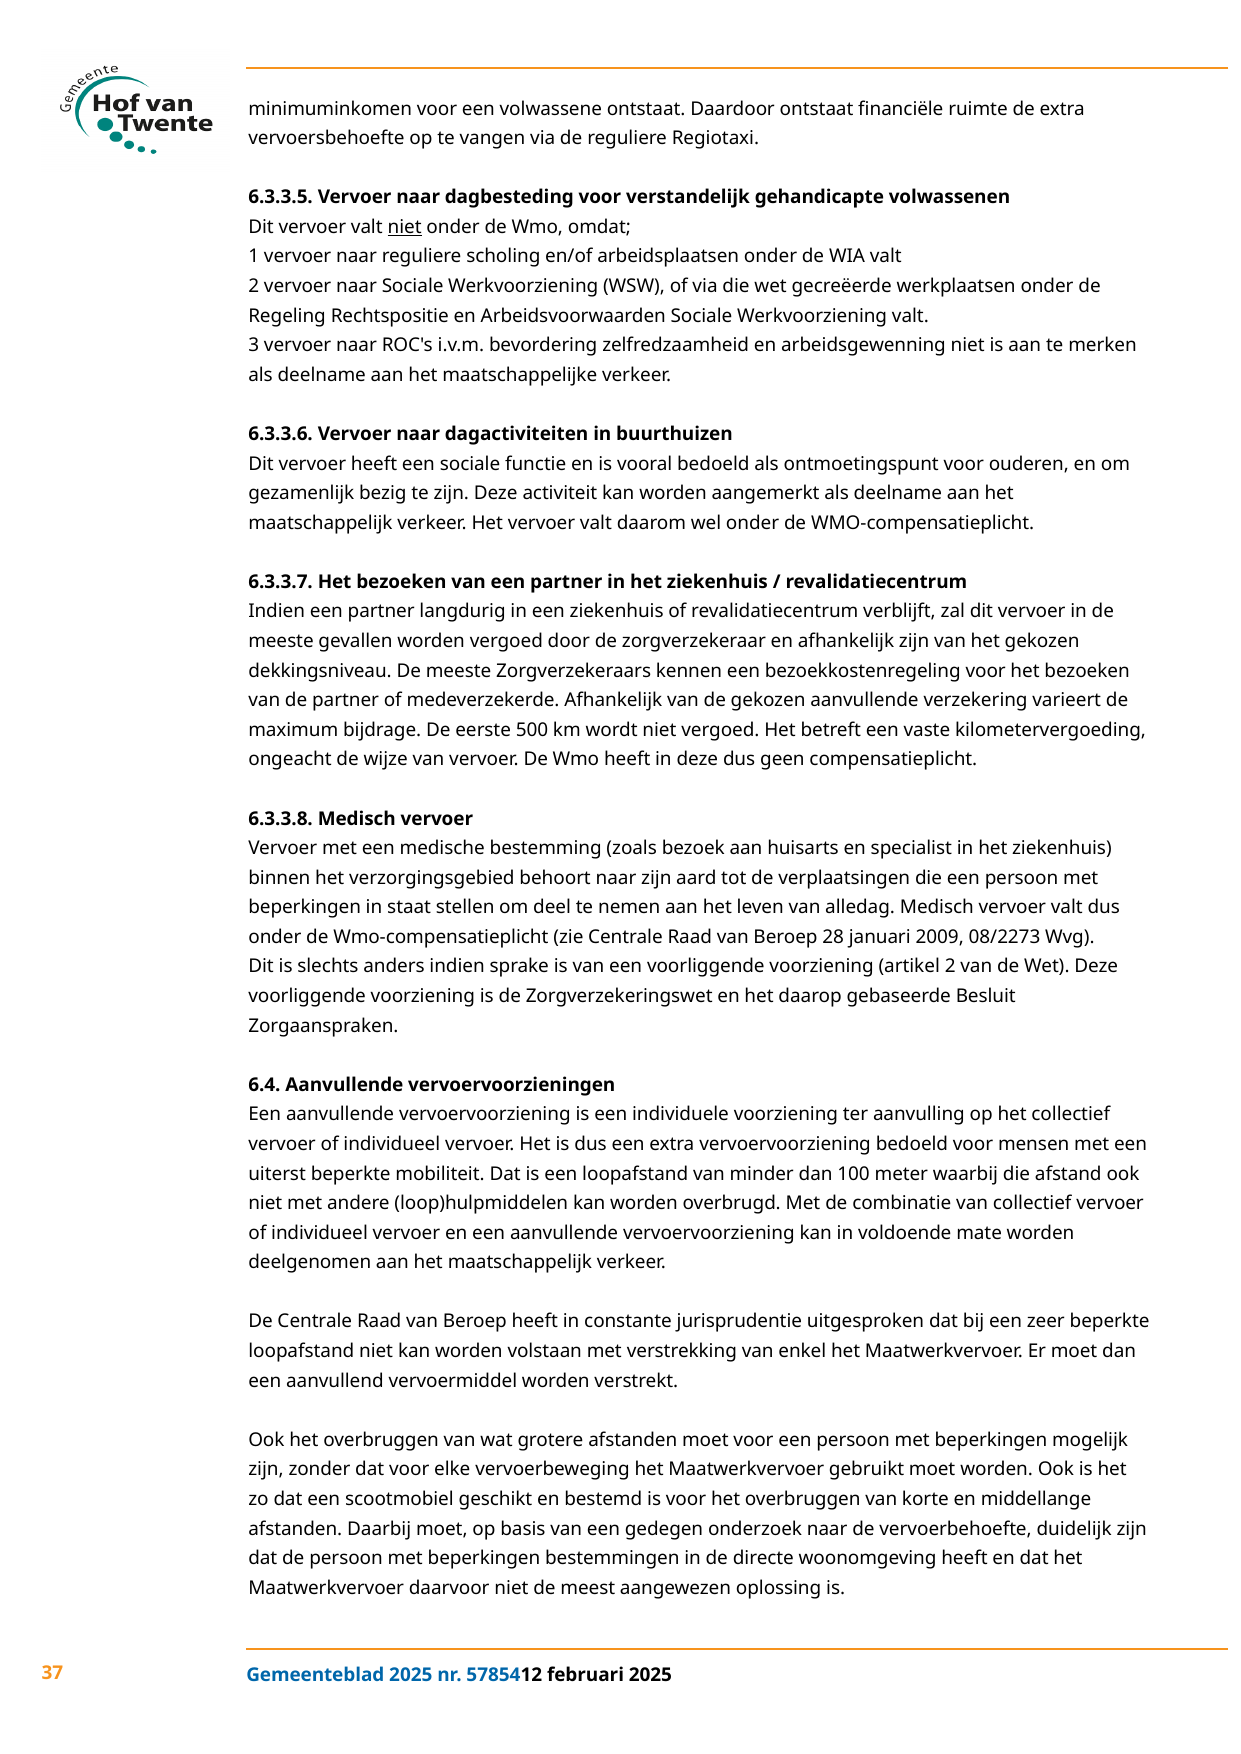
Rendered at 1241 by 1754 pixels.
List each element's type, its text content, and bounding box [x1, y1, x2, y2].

text Vervoer met een medische bestemming (zoals bezoek aan huisarts en specialist in het ziekenhuis) binnen het verzorgingsgebied behoort naar zijn aard tot de verplaatsingen die een persoon met beperkingen in staat stellen om deel te nemen aan het leven van alledag. Medisch vervoer valt dus onder de Wmo-compensatieplicht (zie Centrale Raad van Beroep 28 januari 2009, 08/2273 Wvg). [248, 834, 1152, 949]
text Dit vervoer heeft een sociale functie en is vooral bedoeld als ontmoetingspunt voor ouderen, en om gezamenlijk bezig te zijn. Deze activiteit kan worden aangemerkt als deelname aan het maatschappelijk verkeer. Het vervoer valt daarom wel onder de WMO-compensatieplicht. [248, 450, 1152, 535]
text De Centrale Raad van Beroep heeft in constante jurisprudentie uitgesproken dat bij een zeer beperkte loopafstand niet kan worden volstaan met verstrekking van enkel het Maatwerkvervoer. Er moet dan een aanvullend vervoermiddel worden verstrekt. [248, 1308, 1152, 1393]
picture [41, 47, 231, 172]
text Indien een partner langdurig in een ziekenhuis of revalidatiecentrum verblijft, zal dit vervoer in de meeste gevallen worden vergoed door de zorgverzekeraar en afhankelijk zijn van het gekozen dekkingsniveau. De meeste Zorgverzekeraars kennen een bezoekkostenregeling voor het bezoeken van de partner of medeverzekerde. Afhankelijk van de gekozen aanvullende verzekering varieert de maximum bijdrage. De eerste 500 km wordt niet vergoed. Het betreft een vaste kilometervergoeding, ongeacht de wijze van vervoer. De Wmo heeft in deze dus geen compensatieplicht. [248, 598, 1152, 771]
text 6.3.3.8. Medisch vervoer [248, 805, 1152, 831]
text 6.3.3.5. Vervoer naar dagbesteding voor verstandelijk gehandicapte volwassenen [248, 183, 1152, 209]
text Dit is slechts anders indien sprake is van een voorliggende voorziening (artikel 2 van de Wet). Deze voorliggende voorziening is de Zorgverzekeringswet en het daarop gebaseerde Besluit Zorgaanspraken. [248, 953, 1152, 1038]
text Ook het overbruggen van wat grotere afstanden moet voor een persoon met beperkingen mogelijk zijn, zonder dat voor elke vervoerbeweging het Maatwerkvervoer gebruikt moet worden. Ook is het zo dat een scootmobiel geschikt en bestemd is voor het overbruggen van korte en middellange afstanden. Daarbij moet, op basis van een gedegen onderzoek naar de vervoerbehoefte, duidelijk zijn dat de persoon met beperkingen bestemmingen in de directe woonomgeving heeft en dat het Maatwerkvervoer daarvoor niet de meest aangewezen oplossing is. [248, 1426, 1152, 1600]
text 1 vervoer naar reguliere scholing en/of arbeidsplaatsen onder de WIA valt [248, 243, 1152, 268]
text Dit vervoer valt niet onder de Wmo, omdat; [248, 213, 1152, 239]
text 6.4. Aanvullende vervoervoorzieningen [248, 1071, 1152, 1097]
text 2 vervoer naar Sociale Werkvoorziening (WSW), of via die wet gecreëerde werkplaatsen onder de Regeling Rechtspositie en Arbeidsvoorwaarden Sociale Werkvoorziening valt. [248, 272, 1152, 328]
text 3 vervoer naar ROC's i.v.m. bevordering zelfredzaamheid en arbeidsgewenning niet is aan te merken als deelname aan het maatschappelijke verkeer. [248, 331, 1152, 387]
text 6.3.3.7. Het bezoeken van een partner in het ziekenhuis / revalidatiecentrum [248, 568, 1152, 594]
text Een aanvullende vervoervoorziening is een individuele voorziening ter aanvulling op het collectief vervoer of individueel vervoer. Het is dus een extra vervoervoorziening bedoeld voor mensen met een uiterst beperkte mobiliteit. Dat is een loopafstand van minder dan 100 meter waarbij die afstand ook niet met andere (loop)hulpmiddelen kan worden overbrugd. Met de combinatie van collectief vervoer of individueel vervoer en een aanvullende vervoervoorziening kan in voldoende mate worden deelgenomen aan het maatschappelijk verkeer. [248, 1101, 1152, 1274]
text 6.3.3.6. Vervoer naar dagactiviteiten in buurthuizen [248, 420, 1152, 446]
text minimuminkomen voor een volwassene ontstaat. Daardoor ontstaat financiële ruimte de extra vervoersbehoefte op te vangen via de reguliere Regiotaxi. [248, 95, 1152, 150]
